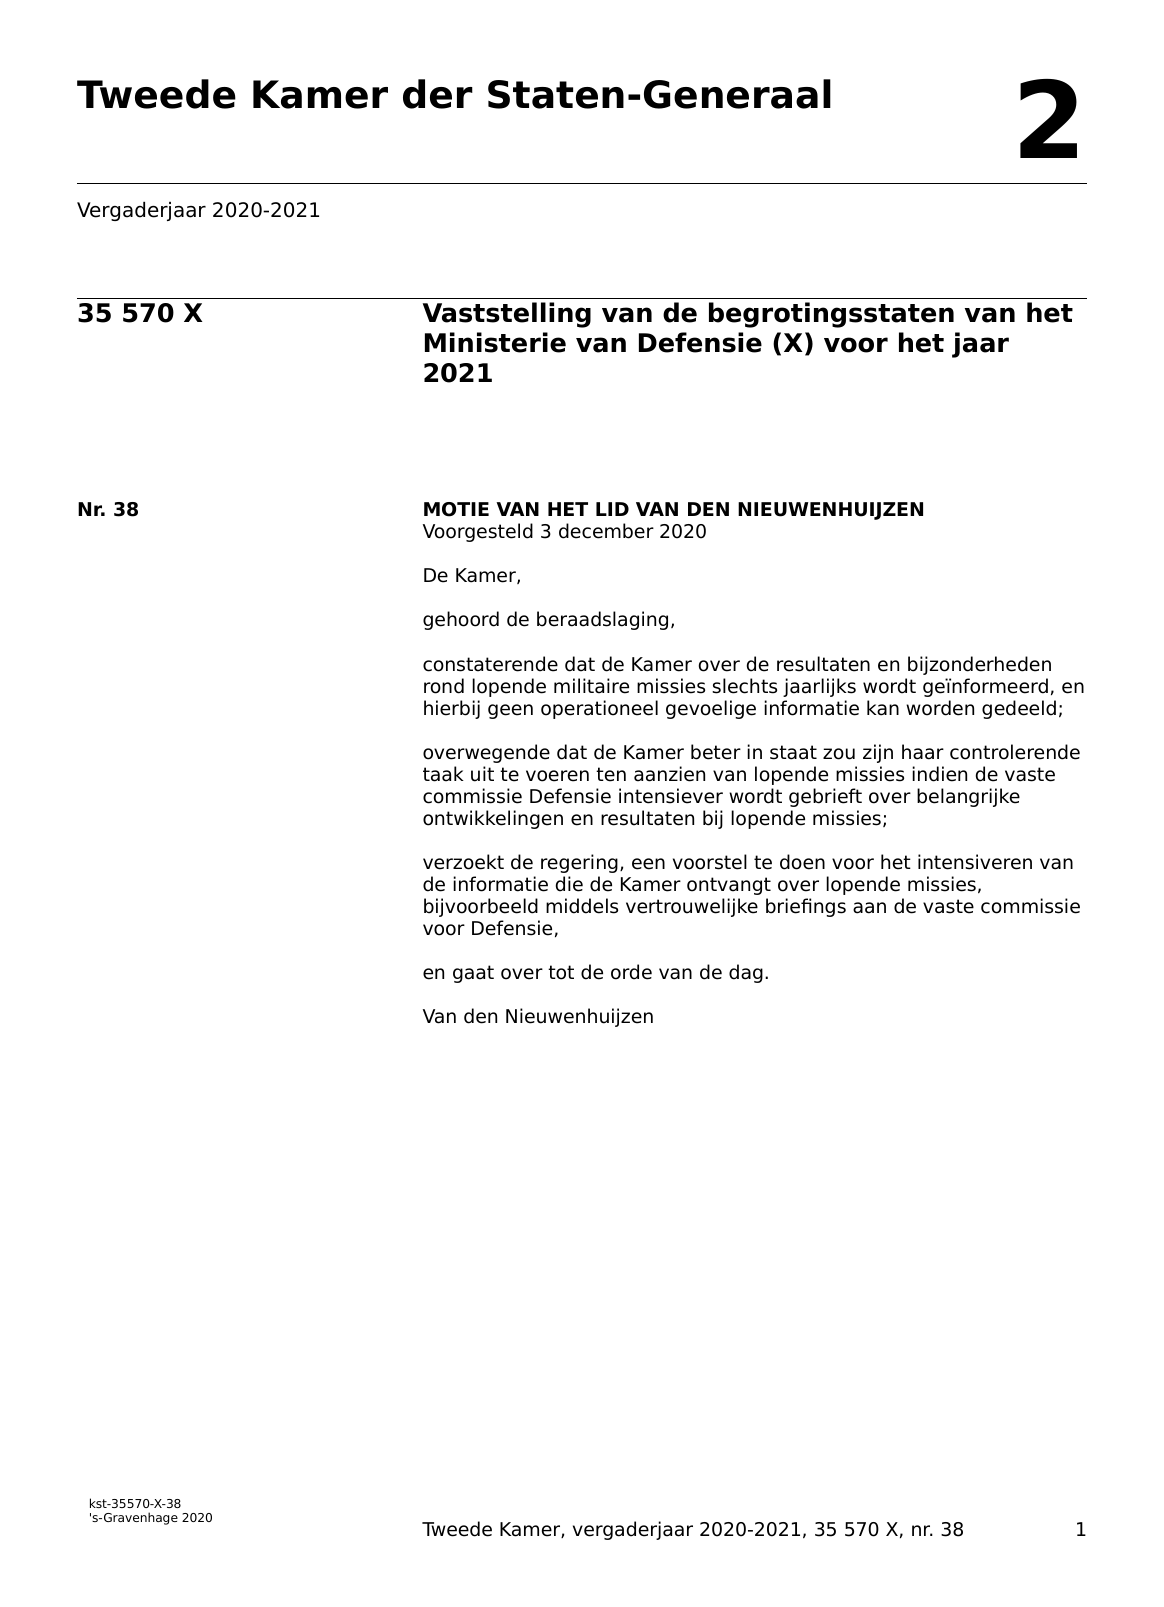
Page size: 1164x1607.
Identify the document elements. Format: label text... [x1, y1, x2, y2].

table_header Tweede Kamer der Staten-Generaal [77, 59, 886, 183]
text De Kamer, [422, 565, 1087, 587]
text en gaat over tot de orde van de dag. [422, 962, 1087, 984]
text verzoekt de regering, een voorstel te doen voor het intensiveren van de informatie die de Kamer ontvangt over lopende missies, bijvoorbeeld middels vertrouwelijke briefings aan de vaste commissie voor Defensie, [422, 852, 1087, 940]
text 's-Gravenhage 2020 [88, 1511, 323, 1525]
subtitle 35 570 X Vaststelling van de begrotingsstaten van het Ministerie van Defensie (X) voor het jaar 2021 [77, 299, 1087, 388]
subtitle Nr. 38 MOTIE VAN HET LID VAN DEN NIEUWENHUIJZEN [77, 499, 1087, 521]
text overwegende dat de Kamer beter in staat zou zijn haar controlerende taak uit te voeren ten aanzien van lopende missies indien de vaste commissie Defensie intensiever wordt gebrieft over belangrijke ontwikkelingen en resultaten bij lopende missies; [422, 742, 1087, 829]
text kst-35570-X-38 [88, 1497, 323, 1511]
text constaterende dat de Kamer over de resultaten en bijzonderheden rond lopende militaire missies slechts jaarlijks wordt geïnformeerd, en hierbij geen operationeel gevoelige informatie kan worden gedeeld; [422, 653, 1087, 719]
table_header 2 [886, 59, 1087, 183]
table_cell Vergaderjaar 2020-2021 [77, 184, 1087, 298]
text gehoord de beraadslaging, [422, 609, 1087, 631]
text Voorgesteld 3 december 2020 [422, 521, 1087, 543]
text Van den Nieuwenhuijzen [422, 1006, 1087, 1028]
